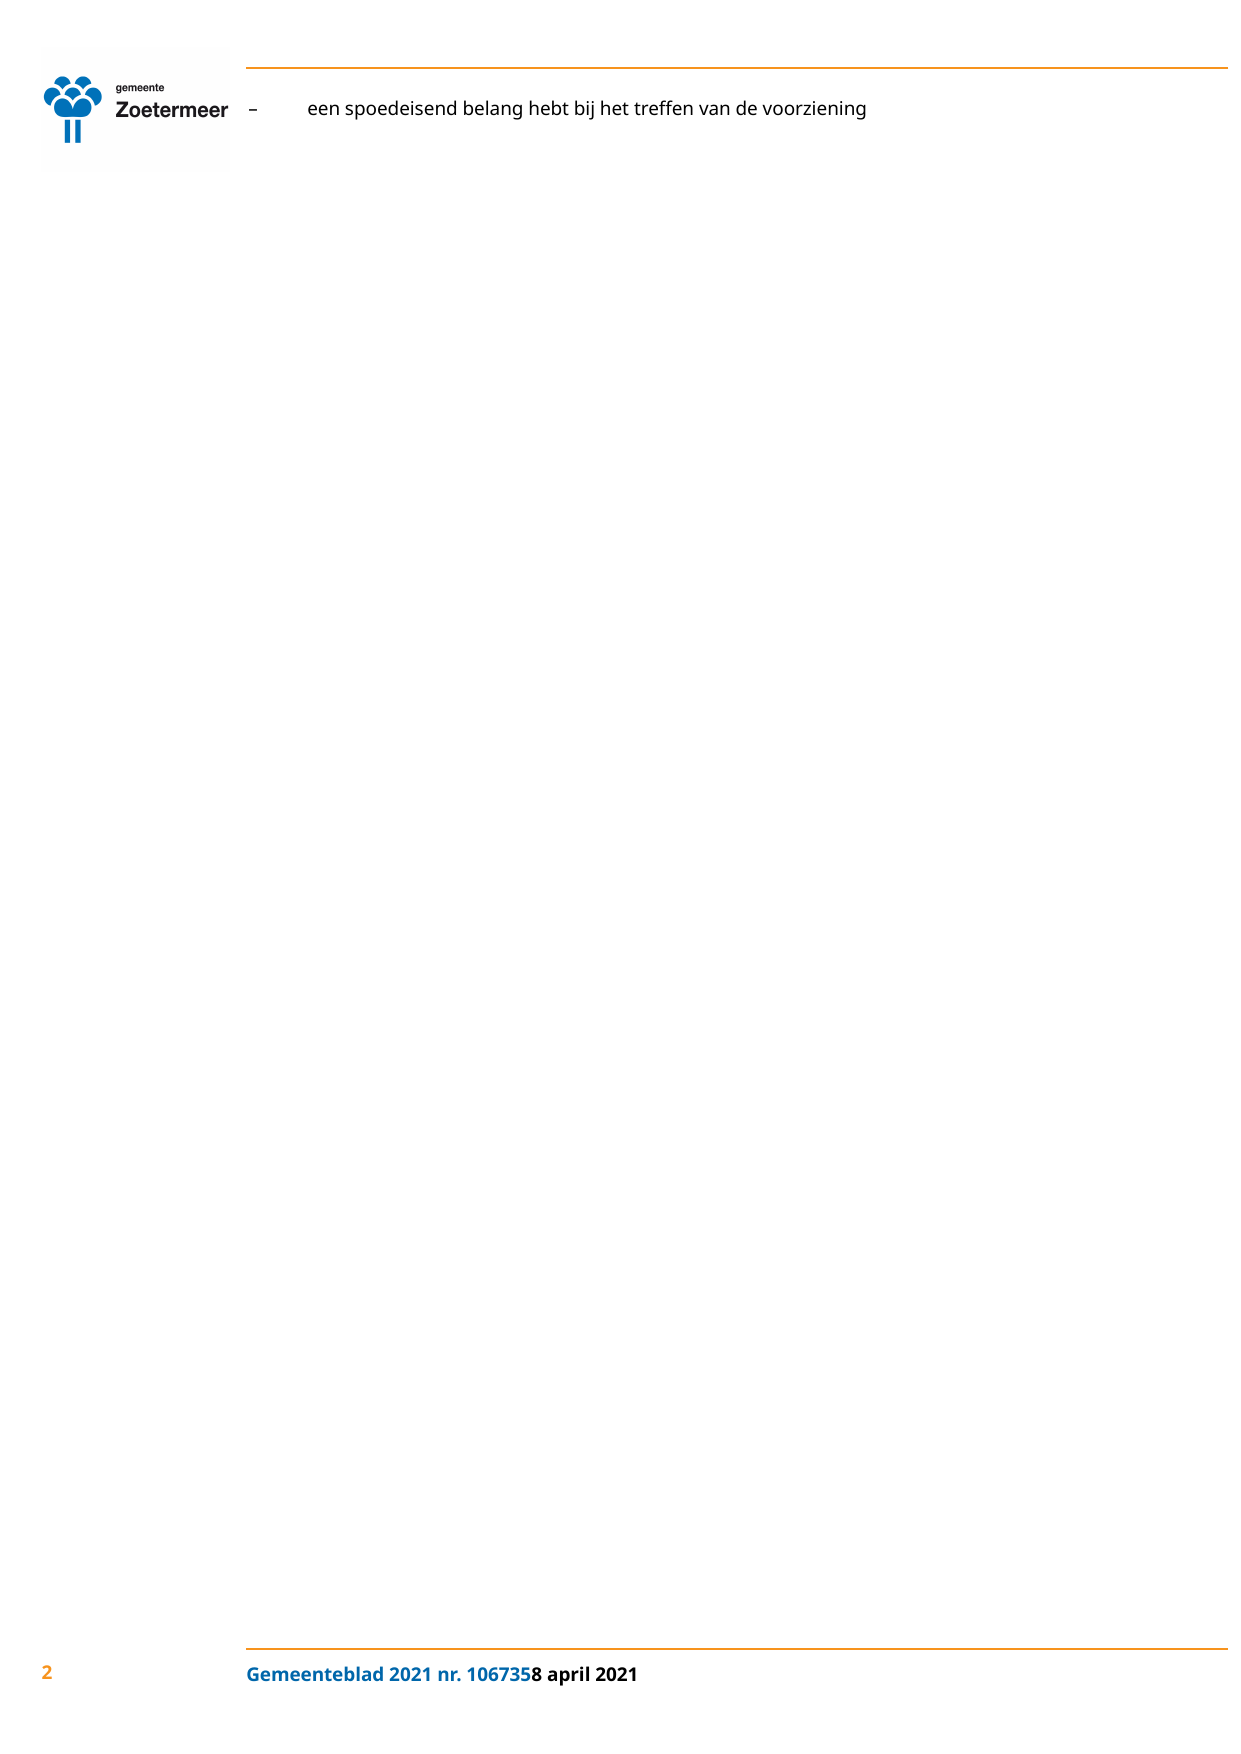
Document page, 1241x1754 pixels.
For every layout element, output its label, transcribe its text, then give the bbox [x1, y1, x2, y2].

list een spoedeisend belang hebt bij het treffen van de voorziening [248, 95, 1152, 121]
picture [41, 47, 231, 172]
